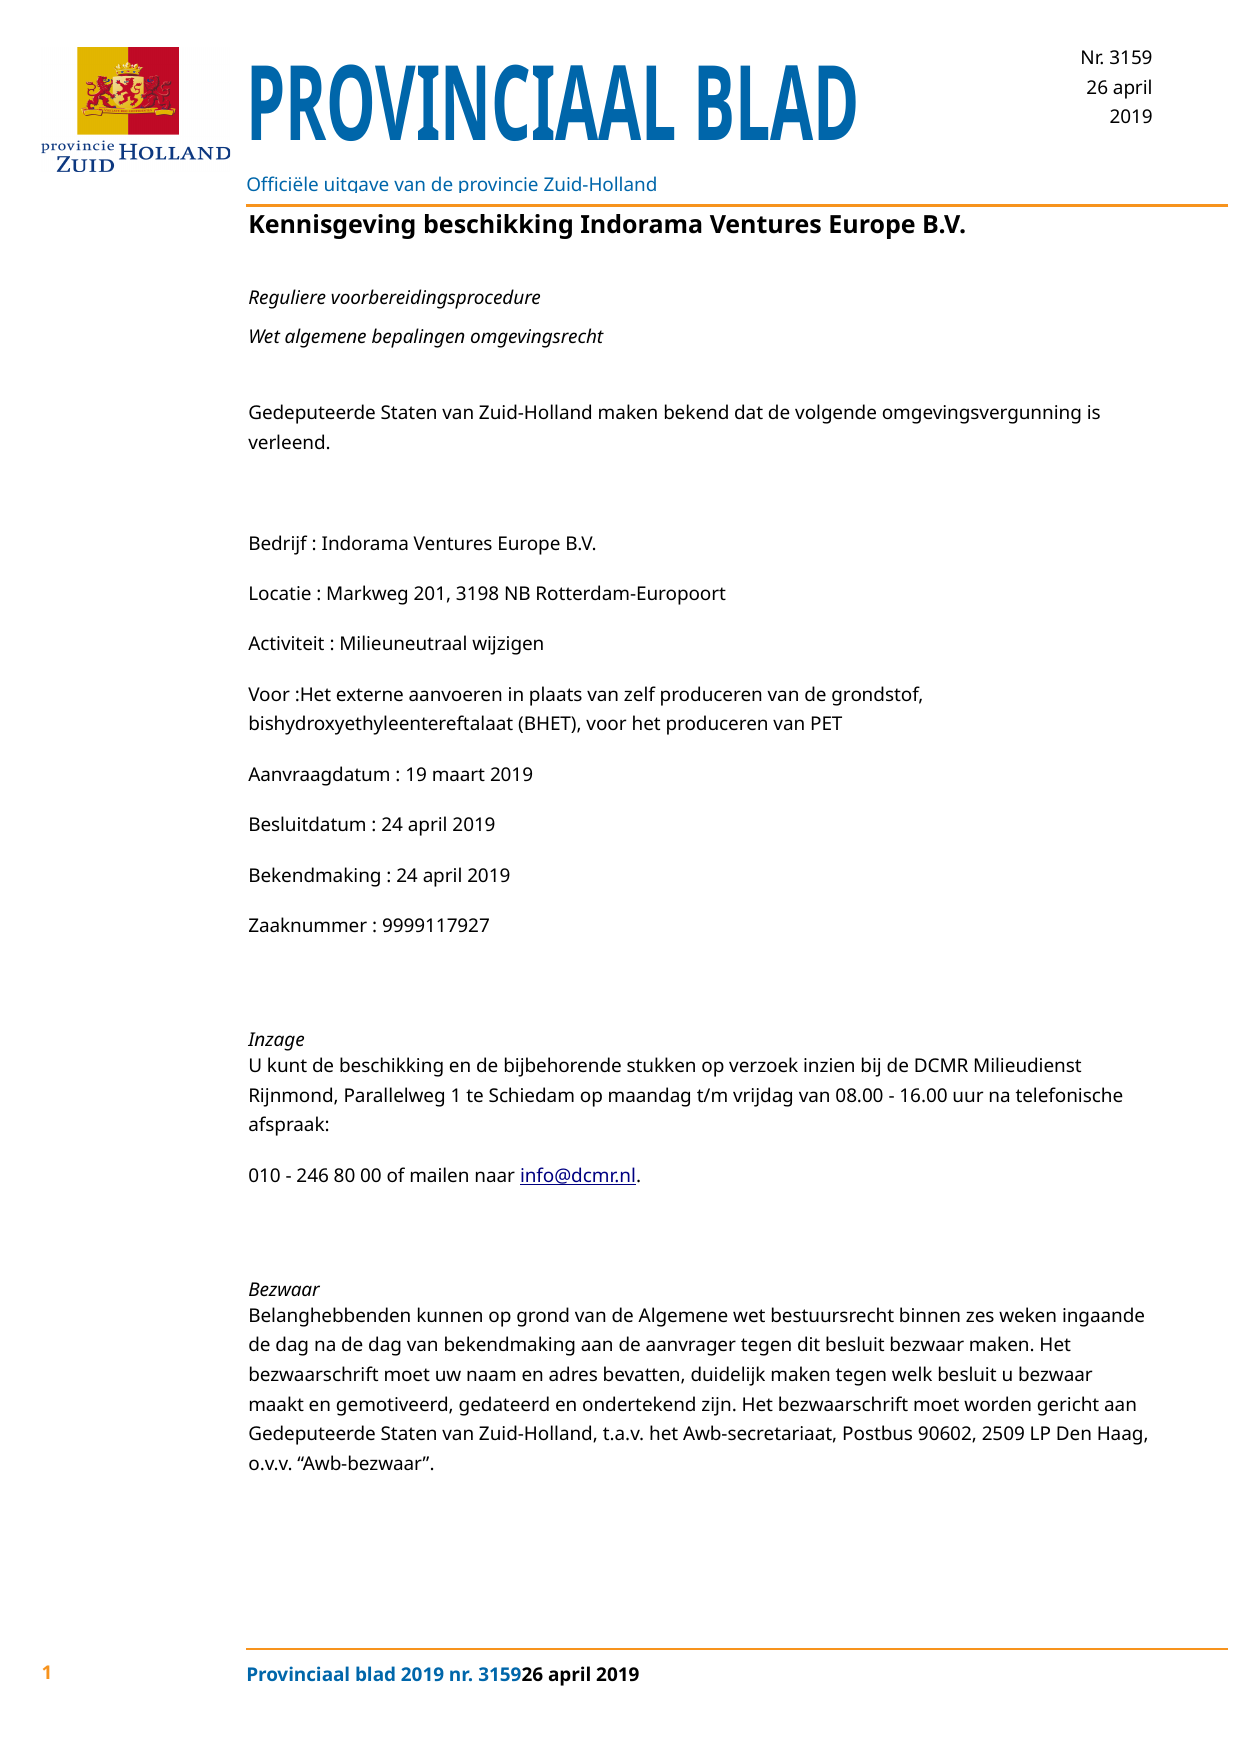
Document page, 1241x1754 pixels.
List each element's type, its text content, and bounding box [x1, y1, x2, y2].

text Voor :Het externe aanvoeren in plaats van zelf produceren van de grondstof, bishydroxyethyleentereftalaat (BHET), voor het produceren van PET [248, 681, 1152, 736]
text Kennisgeving beschikking Indorama Ventures Europe B.V. [248, 207, 1152, 241]
text Activiteit : Milieuneutraal wijzigen [248, 631, 1152, 656]
text 010 - 246 80 00 of mailen naar info@dcmr.nl. [248, 1162, 1152, 1188]
text Besluitdatum : 24 april 2019 [248, 811, 1152, 837]
text U kunt de beschikking en de bijbehorende stukken op verzoek inzien bij de DCMR Milieudienst Rijnmond, Parallelweg 1 te Schiedam op maandag t/m vrijdag van 08.00 - 16.00 uur na telefonische afspraak: [248, 1052, 1152, 1137]
text Wet algemene bepalingen omgevingsrecht [248, 323, 1152, 349]
text Reguliere voorbereidingsprocedure [248, 284, 1152, 309]
text Bekendmaking : 24 april 2019 [248, 862, 1152, 887]
text Zaaknummer : 9999117927 [248, 912, 1152, 938]
text Aanvraagdatum : 19 maart 2019 [248, 761, 1152, 787]
text Locatie : Markweg 201, 3198 NB Rotterdam-Europoort [248, 580, 1152, 606]
text Bedrijf : Indorama Ventures Europe B.V. [248, 530, 1152, 555]
text Inzage [248, 1027, 1152, 1052]
text Gedeputeerde Staten van Zuid-Holland maken bekend dat de volgende omgevingsvergunning is verleend. [248, 399, 1152, 454]
text Belanghebbenden kunnen op grond van de Algemene wet bestuursrecht binnen zes weken ingaande de dag na de dag van bekendmaking aan de aanvrager tegen dit besluit bezwaar maken. Het bezwaarschrift moet uw naam en adres bevatten, duidelijk maken tegen welk besluit u bezwaar maakt en gemotiveerd, gedateerd en ondertekend zijn. Het bezwaarschrift moet worden gericht aan Gedeputeerde Staten van Zuid-Holland, t.a.v. het Awb-secretariaat, Postbus 90602, 2509 LP Den Haag, o.v.v. “Awb-bezwaar”. [248, 1302, 1152, 1476]
picture [41, 47, 231, 172]
text Bezwaar [248, 1276, 1152, 1302]
